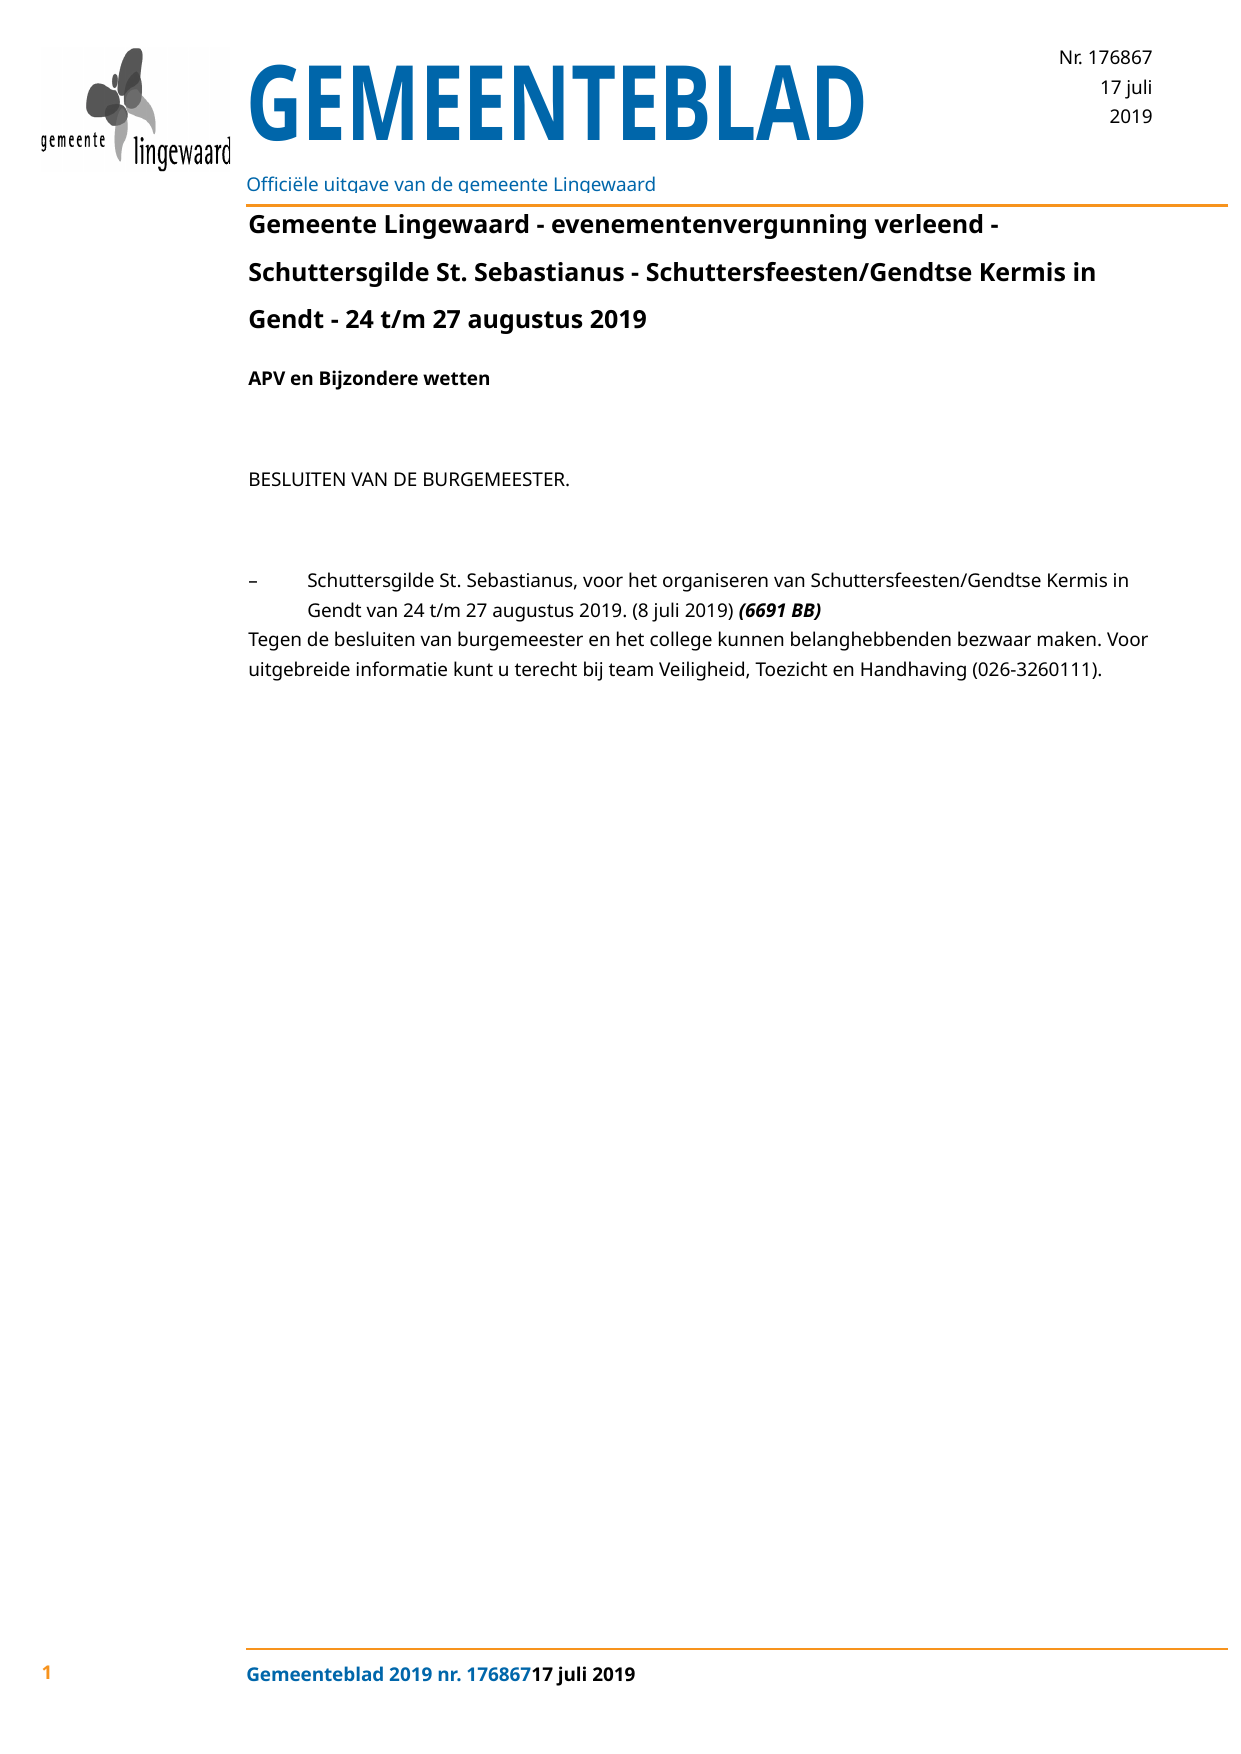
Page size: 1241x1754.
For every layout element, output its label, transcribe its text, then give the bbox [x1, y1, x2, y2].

text Tegen de besluiten van burgemeester en het college kunnen belanghebbenden bezwaar maken. Voor uitgebreide informatie kunt u terecht bij team Veiligheid, Toezicht en Handhaving (026-3260111). [248, 626, 1152, 682]
text APV en Bijzondere wetten [248, 366, 1152, 391]
text BESLUITEN VAN DE BURGEMEESTER. [248, 466, 1152, 492]
text Gemeente Lingewaard - evenementenvergunning verleend - Schuttersgilde St. Sebastianus - Schuttersfeesten/Gendtse Kermis in Gendt - 24 t/m 27 augustus 2019 [248, 207, 1152, 336]
list Schuttersgilde St. Sebastianus, voor het organiseren van Schuttersfeesten/Gendtse Kermis in Gendt van 24 t/m 27 augustus 2019. (8 juli 2019) (6691 BB) [248, 567, 1152, 622]
picture [41, 47, 231, 172]
